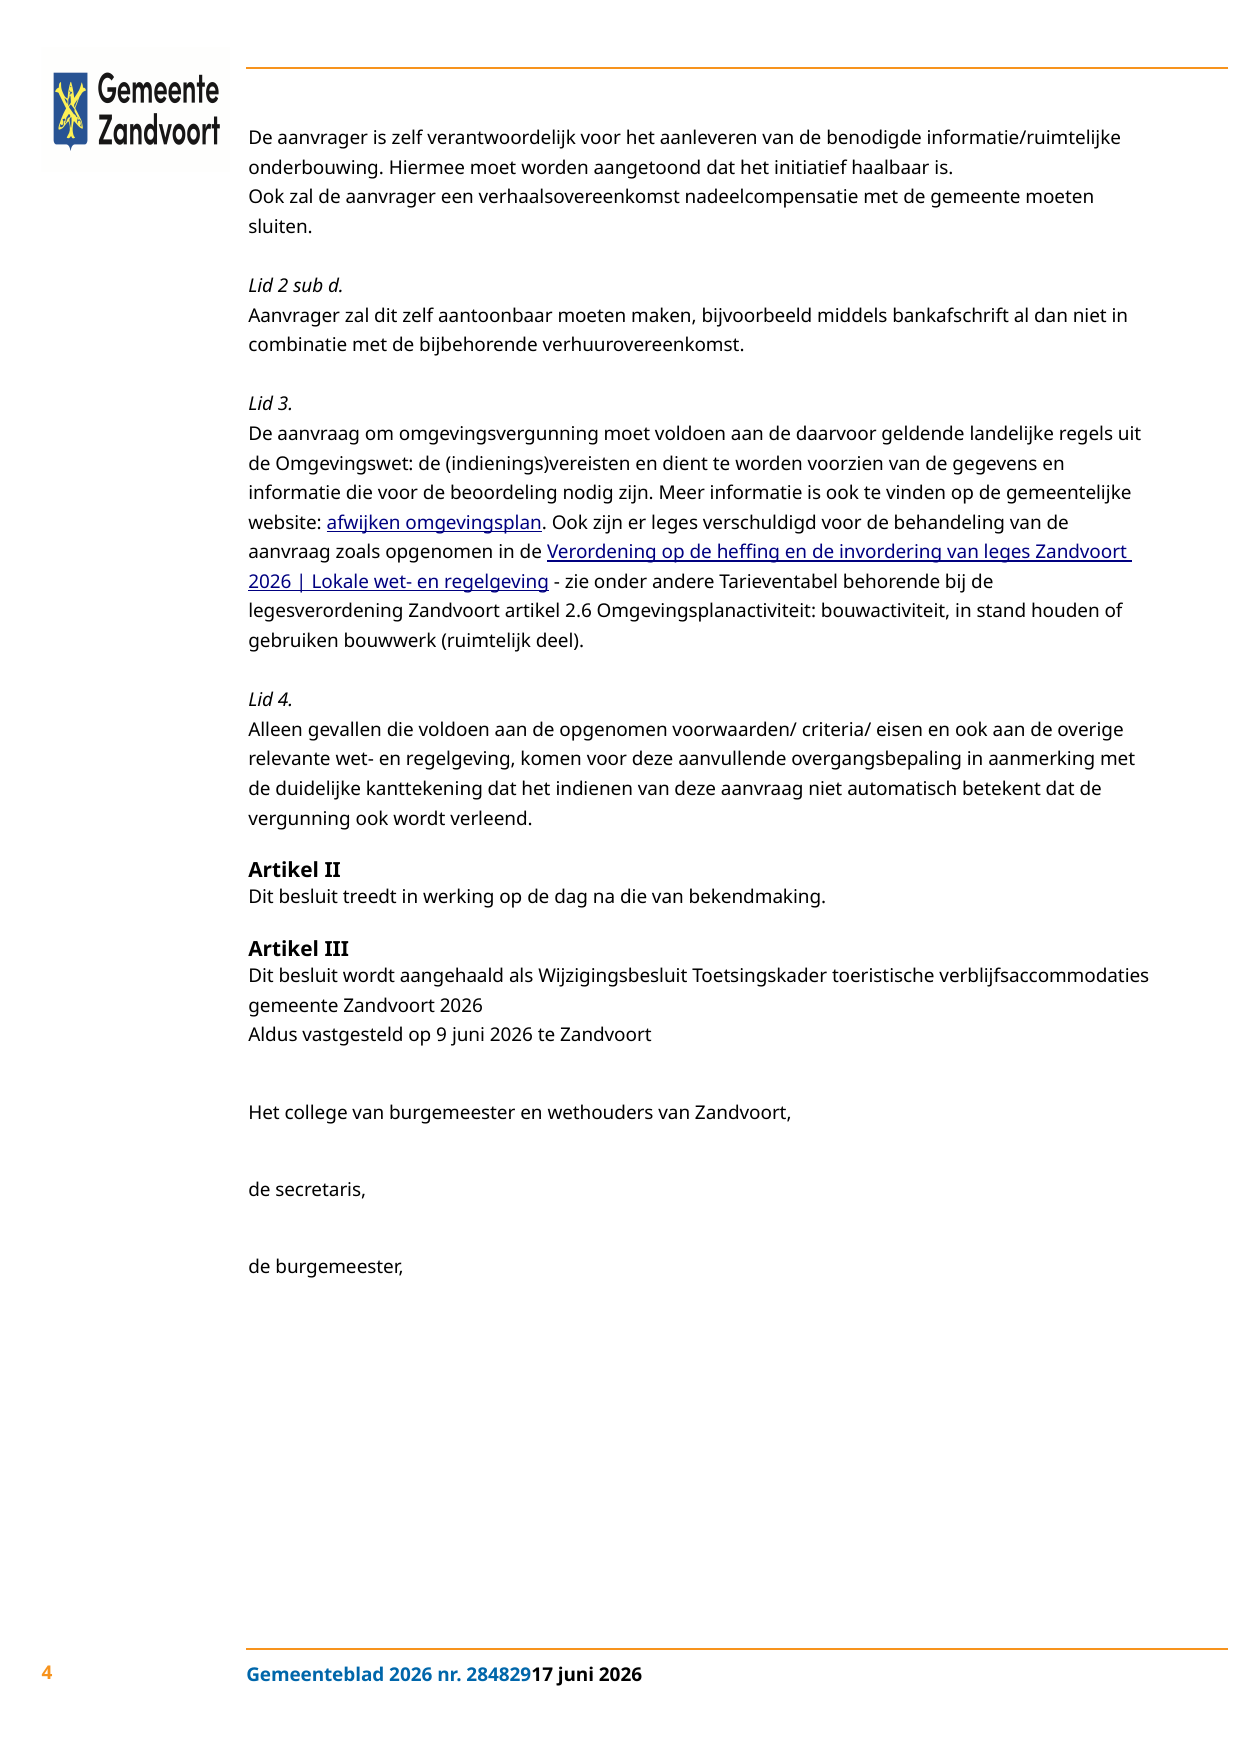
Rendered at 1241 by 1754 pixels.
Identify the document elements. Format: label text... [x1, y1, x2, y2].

text Aldus vastgesteld op 9 juni 2026 te Zandvoort [248, 1022, 1152, 1047]
text Aanvrager zal dit zelf aantoonbaar moeten maken, bijvoorbeeld middels bankafschrift al dan niet in combinatie met de bijbehorende verhuurovereenkomst. [248, 302, 1152, 357]
text Ook zal de aanvrager een verhaalsovereenkomst nadeelcompensatie met de gemeente moeten sluiten. [248, 183, 1152, 239]
text Lid 3. [248, 391, 1152, 416]
text Artikel II [248, 855, 1152, 884]
text de burgemeester, [248, 1253, 1152, 1279]
text Lid 4. [248, 686, 1152, 712]
text Dit besluit treedt in werking op de dag na die van bekendmaking. [248, 884, 1152, 909]
text Alleen gevallen die voldoen aan de opgenomen voorwaarden/ criteria/ eisen en ook aan de overige relevante wet- en regelgeving, komen voor deze aanvullende overgangsbepaling in aanmerking met de duidelijke kanttekening dat het indienen van deze aanvraag niet automatisch betekent dat de vergunning ook wordt verleend. [248, 716, 1152, 831]
text De aanvrager is zelf verantwoordelijk voor het aanleveren van de benodigde informatie/ruimtelijke onderbouwing. Hiermee moet worden aangetoond dat het initiatief haalbaar is. [248, 124, 1152, 180]
text Artikel III [248, 934, 1152, 962]
text De aanvraag om omgevingsvergunning moet voldoen aan de daarvoor geldende landelijke regels uit de Omgevingswet: de (indienings)vereisten en dient te worden voorzien van de gegevens en informatie die voor de beoordeling nodig zijn. Meer informatie is ook te vinden op de gemeentelijke website: afwijken omgevingsplan. Ook zijn er leges verschuldigd voor de behandeling van de aanvraag zoals opgenomen in de Verordening op de heffing en de invordering van leges Zandvoort 2026 | Lokale wet- en regelgeving - zie onder andere Tarieventabel behorende bij de legesverordening Zandvoort artikel 2.6 Omgevingsplanactiviteit: bouwactiviteit, in stand houden of gebruiken bouwwerk (ruimtelijk deel). [248, 420, 1152, 653]
text Dit besluit wordt aangehaald als Wijzigingsbesluit Toetsingskader toeristische verblijfsaccommodaties gemeente Zandvoort 2026 [248, 962, 1152, 1018]
text Het college van burgemeester en wethouders van Zandvoort, [248, 1099, 1152, 1124]
text Lid 2 sub d. [248, 272, 1152, 298]
picture [41, 47, 231, 172]
text de secretaris, [248, 1176, 1152, 1202]
